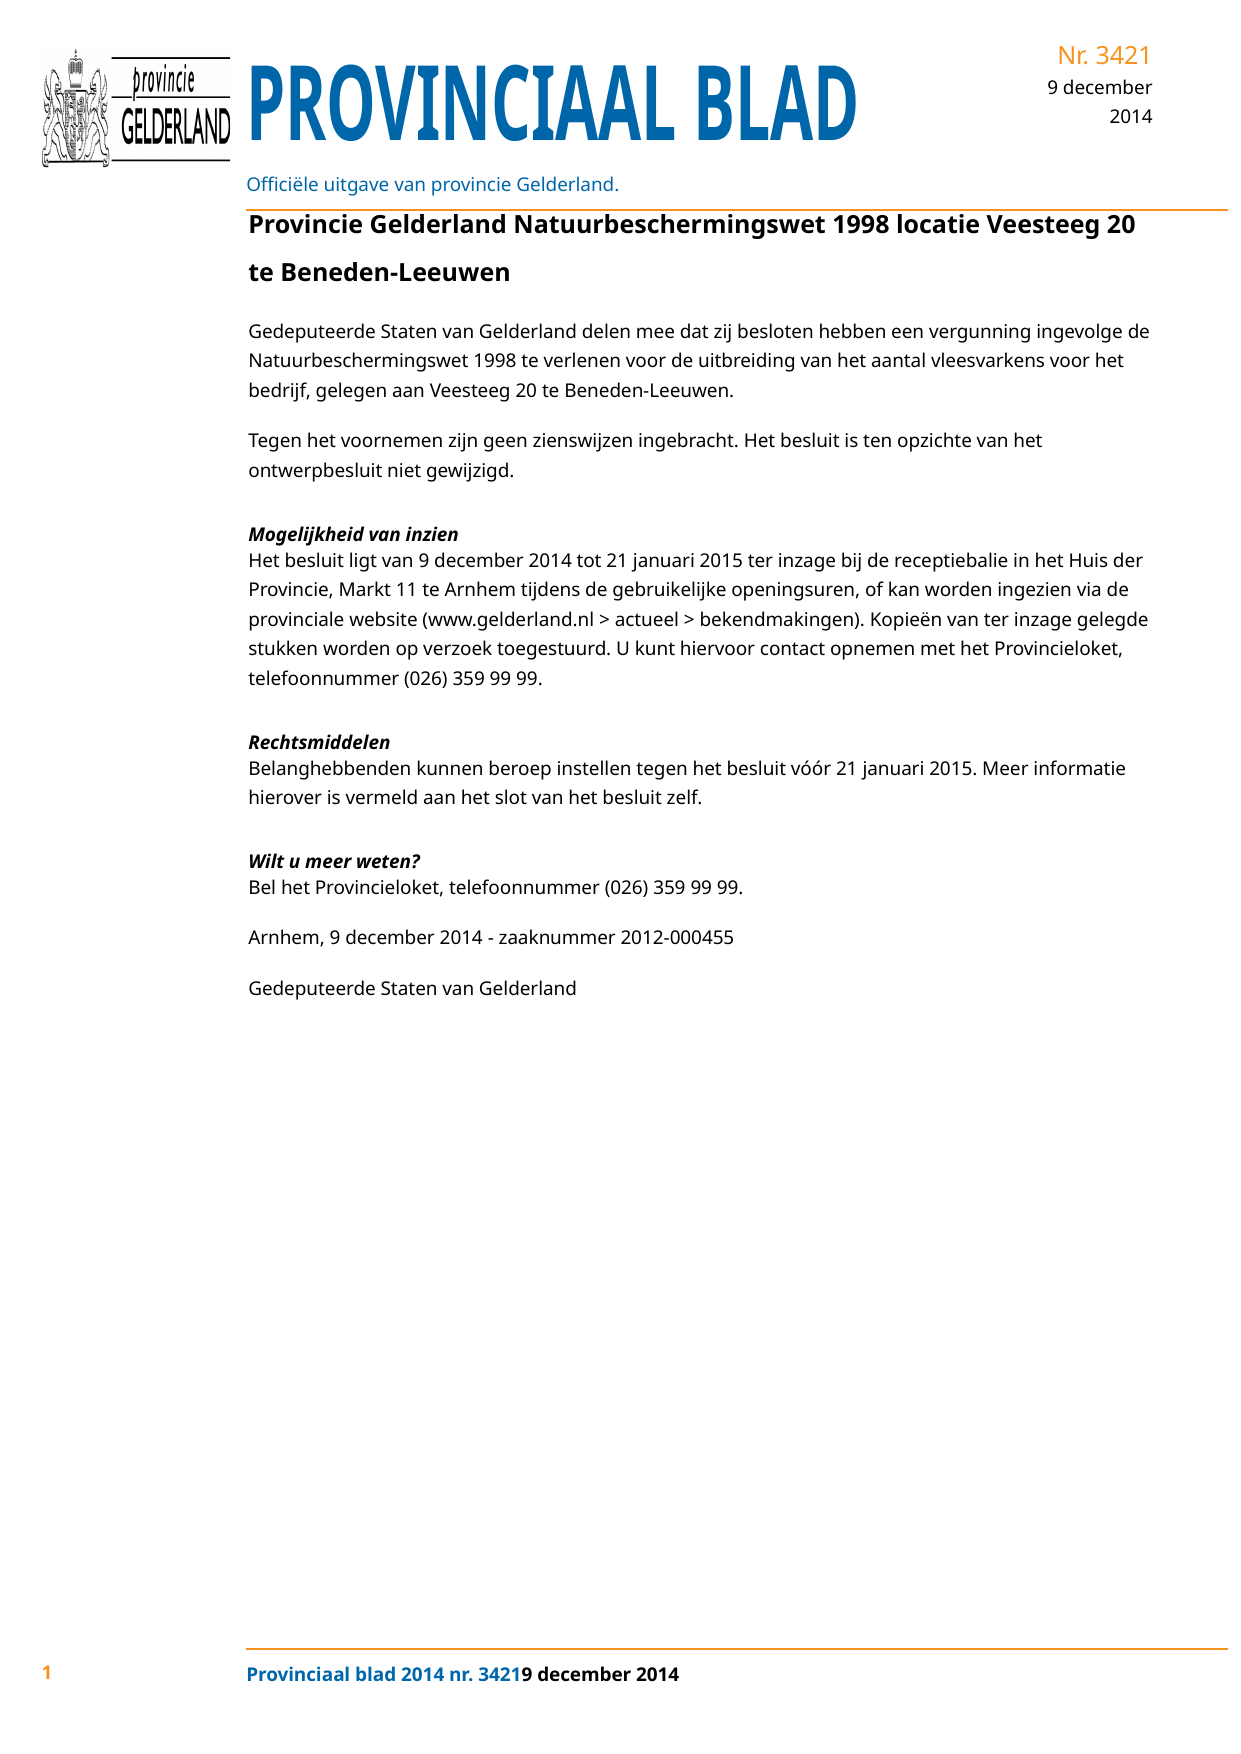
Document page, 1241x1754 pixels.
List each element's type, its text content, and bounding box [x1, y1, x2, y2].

text Arnhem, 9 december 2014 - zaaknummer 2012-000455 [248, 924, 1152, 950]
text Provincie Gelderland Natuurbeschermingswet 1998 locatie Veesteeg 20 te Beneden-Leeuwen [248, 211, 1152, 288]
picture [41, 47, 231, 172]
text Gedeputeerde Staten van Gelderland [248, 975, 1152, 1001]
text Mogelijkheid van inzien [248, 521, 1152, 547]
text Wilt u meer weten? [248, 848, 1152, 874]
text Bel het Provincieloket, telefoonnummer (026) 359 99 99. [248, 874, 1152, 900]
text Tegen het voornemen zijn geen zienswijzen ingebracht. Het besluit is ten opzichte van het ontwerpbesluit niet gewijzigd. [248, 427, 1152, 483]
text Gedeputeerde Staten van Gelderland delen mee dat zij besloten hebben een vergunning ingevolge de Natuurbeschermingswet 1998 te verlenen voor de uitbreiding van het aantal vleesvarkens voor het bedrijf, gelegen aan Veesteeg 20 te Beneden-Leeuwen. [248, 318, 1152, 403]
text Het besluit ligt van 9 december 2014 tot 21 januari 2015 ter inzage bij de receptiebalie in het Huis der Provincie, Markt 11 te Arnhem tijdens de gebruikelijke openingsuren, of kan worden ingezien via de provinciale website (www.gelderland.nl > actueel > bekendmakingen). Kopieën van ter inzage gelegde stukken worden op verzoek toegestuurd. U kunt hiervoor contact opnemen met het Provincieloket, telefoonnummer (026) 359 99 99. [248, 547, 1152, 691]
text Belanghebbenden kunnen beroep instellen tegen het besluit vóór 21 januari 2015. Meer informatie hierover is vermeld aan het slot van het besluit zelf. [248, 755, 1152, 810]
text Rechtsmiddelen [248, 729, 1152, 755]
